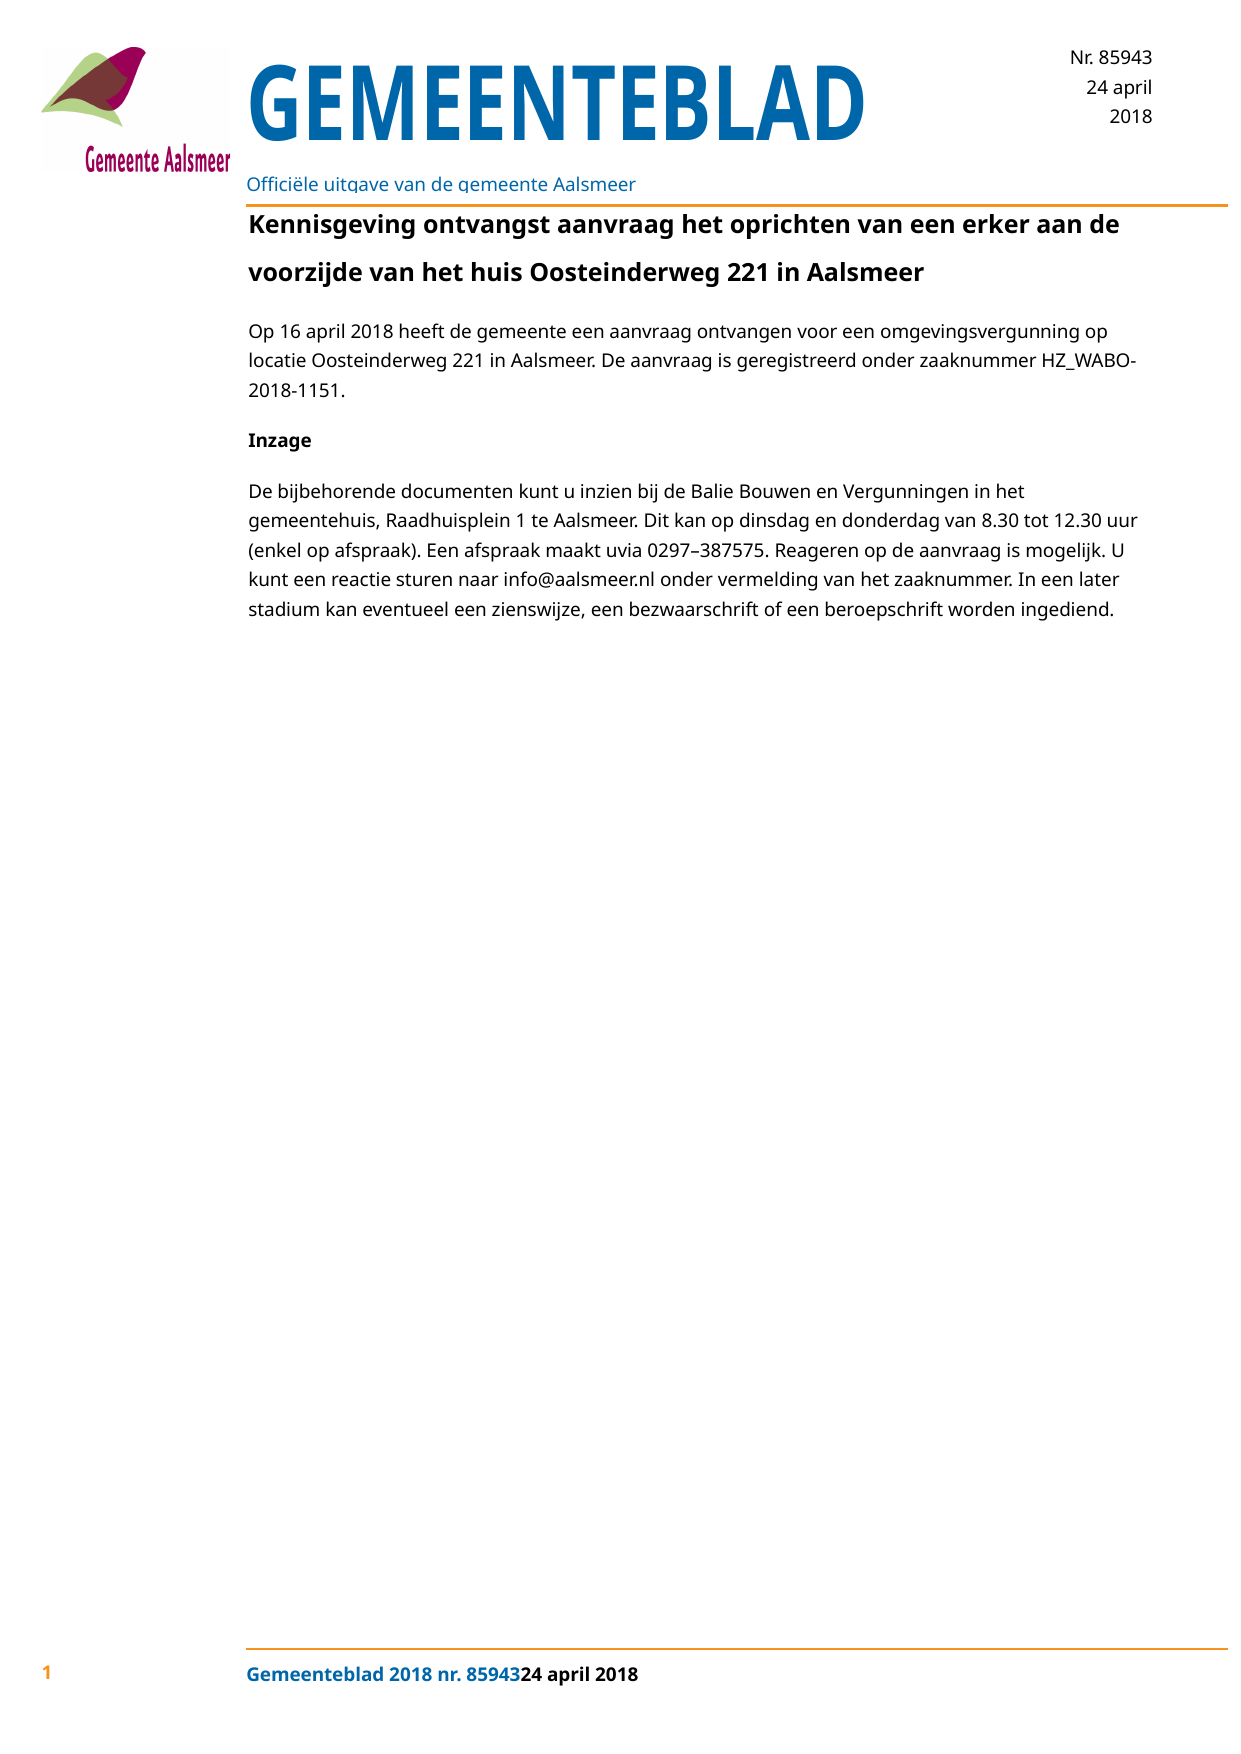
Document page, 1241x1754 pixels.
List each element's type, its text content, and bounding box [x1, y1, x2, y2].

text Kennisgeving ontvangst aanvraag het oprichten van een erker aan de voorzijde van het huis Oosteinderweg 221 in Aalsmeer [248, 207, 1152, 288]
picture [41, 47, 231, 172]
text De bijbehorende documenten kunt u inzien bij de Balie Bouwen en Vergunningen in het gemeentehuis, Raadhuisplein 1 te Aalsmeer. Dit kan op dinsdag en donderdag van 8.30 tot 12.30 uur (enkel op afspraak). Een afspraak maakt uvia 0297–387575. Reageren op de aanvraag is mogelijk. U kunt een reactie sturen naar info@aalsmeer.nl onder vermelding van het zaaknummer. In een later stadium kan eventueel een zienswijze, een bezwaarschrift of een beroepschrift worden ingediend. [248, 478, 1152, 622]
text Inzage [248, 427, 1152, 453]
text Op 16 april 2018 heeft de gemeente een aanvraag ontvangen voor een omgevingsvergunning op locatie Oosteinderweg 221 in Aalsmeer. De aanvraag is geregistreerd onder zaaknummer HZ_WABO-2018-1151. [248, 318, 1152, 403]
